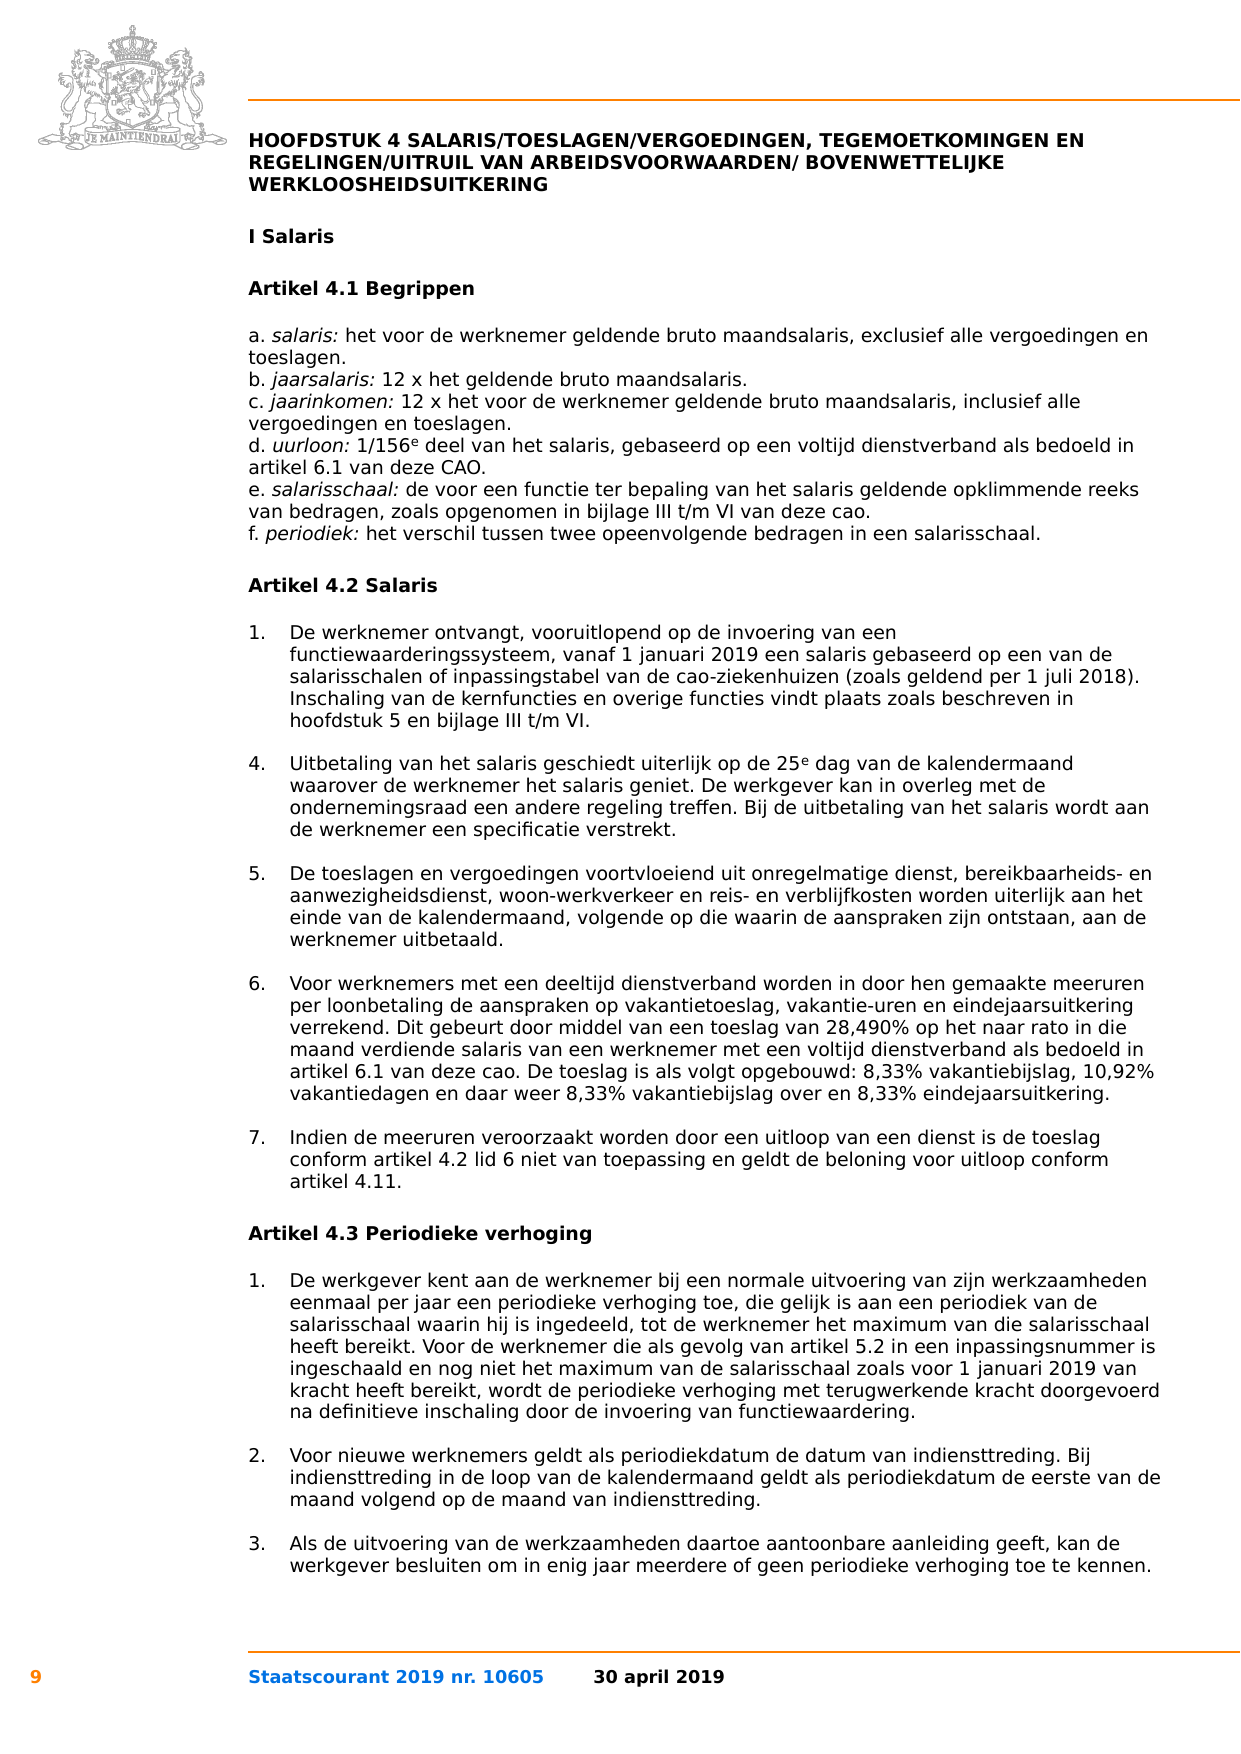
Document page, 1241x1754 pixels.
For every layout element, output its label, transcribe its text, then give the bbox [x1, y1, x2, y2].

text 4. Uitbetaling van het salaris geschiedt uiterlijk op de 25e dag van de kalendermaand waarover de werknemer het salaris geniet. De werkgever kan in overleg met de ondernemingsraad een andere regeling treffen. Bij de uitbetaling van het salaris wordt aan de werknemer een specificatie verstrekt. [248, 753, 1163, 841]
text 7. Indien de meeruren veroorzaakt worden door een uitloop van een dienst is de toeslag conform artikel 4.2 lid 6 niet van toepassing en geldt de beloning voor uitloop conform artikel 4.11. [248, 1127, 1163, 1193]
text 1. De werknemer ontvangt, vooruitlopend op de invoering van een functiewaarderingssysteem, vanaf 1 januari 2019 een salaris gebaseerd op een van de salarisschalen of inpassingstabel van de cao-ziekenhuizen (zoals geldend per 1 juli 2018). Inschaling van de kernfuncties en overige functies vindt plaats zoals beschreven in hoofdstuk 5 en bijlage III t/m VI. [248, 622, 1163, 731]
text d. uurloon: 1/156e deel van het salaris, gebaseerd op een voltijd dienstverband als bedoeld in artikel 6.1 van deze CAO. [248, 435, 1163, 479]
text e. salarisschaal: de voor een functie ter bepaling van het salaris geldende opklimmende reeks van bedragen, zoals opgenomen in bijlage III t/m VI van deze cao. [248, 479, 1163, 523]
text 5. De toeslagen en vergoedingen voortvloeiend uit onregelmatige dienst, bereikbaarheids- en aanwezigheidsdienst, woon-werkverkeer en reis- en verblijfkosten worden uiterlijk aan het einde van de kalendermaand, volgende op die waarin de aanspraken zijn ontstaan, aan de werknemer uitbetaald. [248, 863, 1163, 951]
text 1. De werkgever kent aan de werknemer bij een normale uitvoering van zijn werkzaamheden eenmaal per jaar een periodieke verhoging toe, die gelijk is aan een periodiek van de salarisschaal waarin hij is ingedeeld, tot de werknemer het maximum van die salarisschaal heeft bereikt. Voor de werknemer die als gevolg van artikel 5.2 in een inpassingsnummer is ingeschaald en nog niet het maximum van de salarisschaal zoals voor 1 januari 2019 van kracht heeft bereikt, wordt de periodieke verhoging met terugwerkende kracht doorgevoerd na definitieve inschaling door de invoering van functiewaardering. [248, 1269, 1163, 1423]
text f. periodiek: het verschil tussen twee opeenvolgende bedragen in een salarisschaal. [248, 523, 1163, 544]
text c. jaarinkomen: 12 x het voor de werknemer geldende bruto maandsalaris, inclusief alle vergoedingen en toeslagen. [248, 391, 1163, 435]
subtitle HOOFDSTUK 4 SALARIS/TOESLAGEN/VERGOEDINGEN, TEGEMOETKOMINGEN EN REGELINGEN/UITRUIL VAN ARBEIDSVOORWAARDEN/ BOVENWETTELIJKE WERKLOOSHEIDSUITKERING [248, 130, 1163, 196]
text 3. Als de uitvoering van de werkzaamheden daartoe aantoonbare aanleiding geeft, kan de werkgever besluiten om in enig jaar meerdere of geen periodieke verhoging toe te kennen. [248, 1533, 1163, 1577]
picture [38, 25, 227, 150]
subtitle Artikel 4.2 Salaris [248, 574, 1163, 597]
text b. jaarsalaris: 12 x het geldende bruto maandsalaris. [248, 369, 1163, 391]
subtitle Artikel 4.3 Periodieke verhoging [248, 1223, 1163, 1244]
text 2. Voor nieuwe werknemers geldt als periodiekdatum de datum van indiensttreding. Bij indiensttreding in de loop van de kalendermaand geldt als periodiekdatum de eerste van de maand volgend op de maand van indiensttreding. [248, 1445, 1163, 1511]
subtitle Artikel 4.1 Begrippen [248, 278, 1163, 300]
text 6. Voor werknemers met een deeltijd dienstverband worden in door hen gemaakte meeruren per loonbetaling de aanspraken op vakantietoeslag, vakantie-uren en eindejaarsuitkering verrekend. Dit gebeurt door middel van een toeslag van 28,490% op het naar rato in die maand verdiende salaris van een werknemer met een voltijd dienstverband als bedoeld in artikel 6.1 van deze cao. De toeslag is als volgt opgebouwd: 8,33% vakantiebijslag, 10,92% vakantiedagen en daar weer 8,33% vakantiebijslag over en 8,33% eindejaarsuitkering. [248, 973, 1163, 1105]
subtitle I Salaris [248, 226, 1163, 248]
text a. salaris: het voor de werknemer geldende bruto maandsalaris, exclusief alle vergoedingen en toeslagen. [248, 325, 1163, 369]
